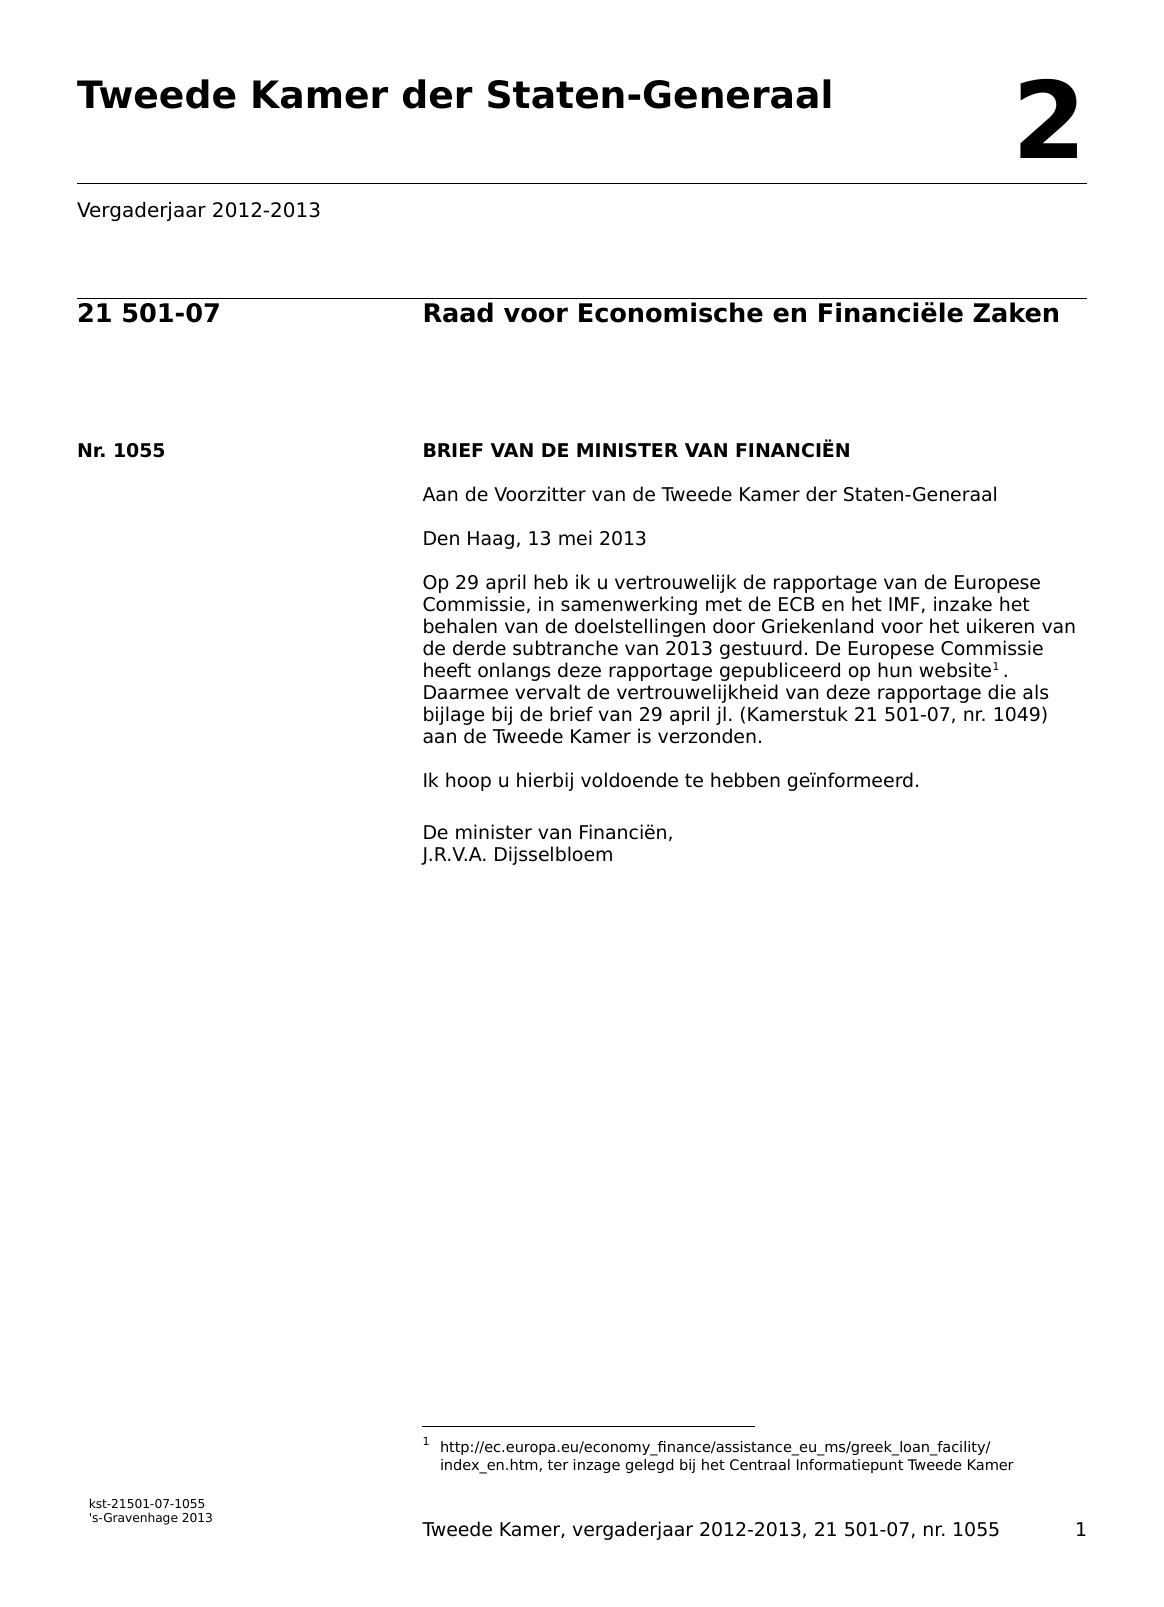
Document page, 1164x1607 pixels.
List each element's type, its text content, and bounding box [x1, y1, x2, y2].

text De minister van Financiën, J.R.V.A. Dijsselbloem [422, 822, 1087, 866]
text http://ec.europa.eu/economy_finance/assistance_eu_ms/greek_loan_facility/index_en.htm, ter inzage gelegd bij het Centraal Informatiepunt Tweede Kamer [422, 1435, 1087, 1474]
table_cell Vergaderjaar 2012-2013 [77, 184, 1087, 298]
text Aan de Voorzitter van de Tweede Kamer der Staten-Generaal [422, 484, 1087, 506]
table_header 2 [886, 59, 1087, 183]
subtitle 21 501-07 Raad voor Economische en Financiële Zaken [77, 299, 1087, 329]
text 's-Gravenhage 2013 [88, 1511, 323, 1525]
subtitle Nr. 1055 BRIEF VAN DE MINISTER VAN FINANCIËN [77, 440, 1087, 462]
text kst-21501-07-1055 [88, 1497, 323, 1511]
table_header Tweede Kamer der Staten-Generaal [77, 59, 886, 183]
text Den Haag, 13 mei 2013 [422, 528, 1087, 550]
text Ik hoop u hierbij voldoende te hebben geïnformeerd. [422, 770, 1087, 792]
text Op 29 april heb ik u vertrouwelijk de rapportage van de Europese Commissie, in samenwerking met de ECB en het IMF, inzake het behalen van de doelstellingen door Griekenland voor het uikeren van de derde subtranche van 2013 gestuurd. De Europese Commissie heeft onlangs deze rapportage gepubliceerd op hun website. Daarmee vervalt de vertrouwelijkheid van deze rapportage die als bijlage bij de brief van 29 april jl. (Kamerstuk 21 501-07, nr. 1049) aan de Tweede Kamer is verzonden. [422, 572, 1087, 748]
